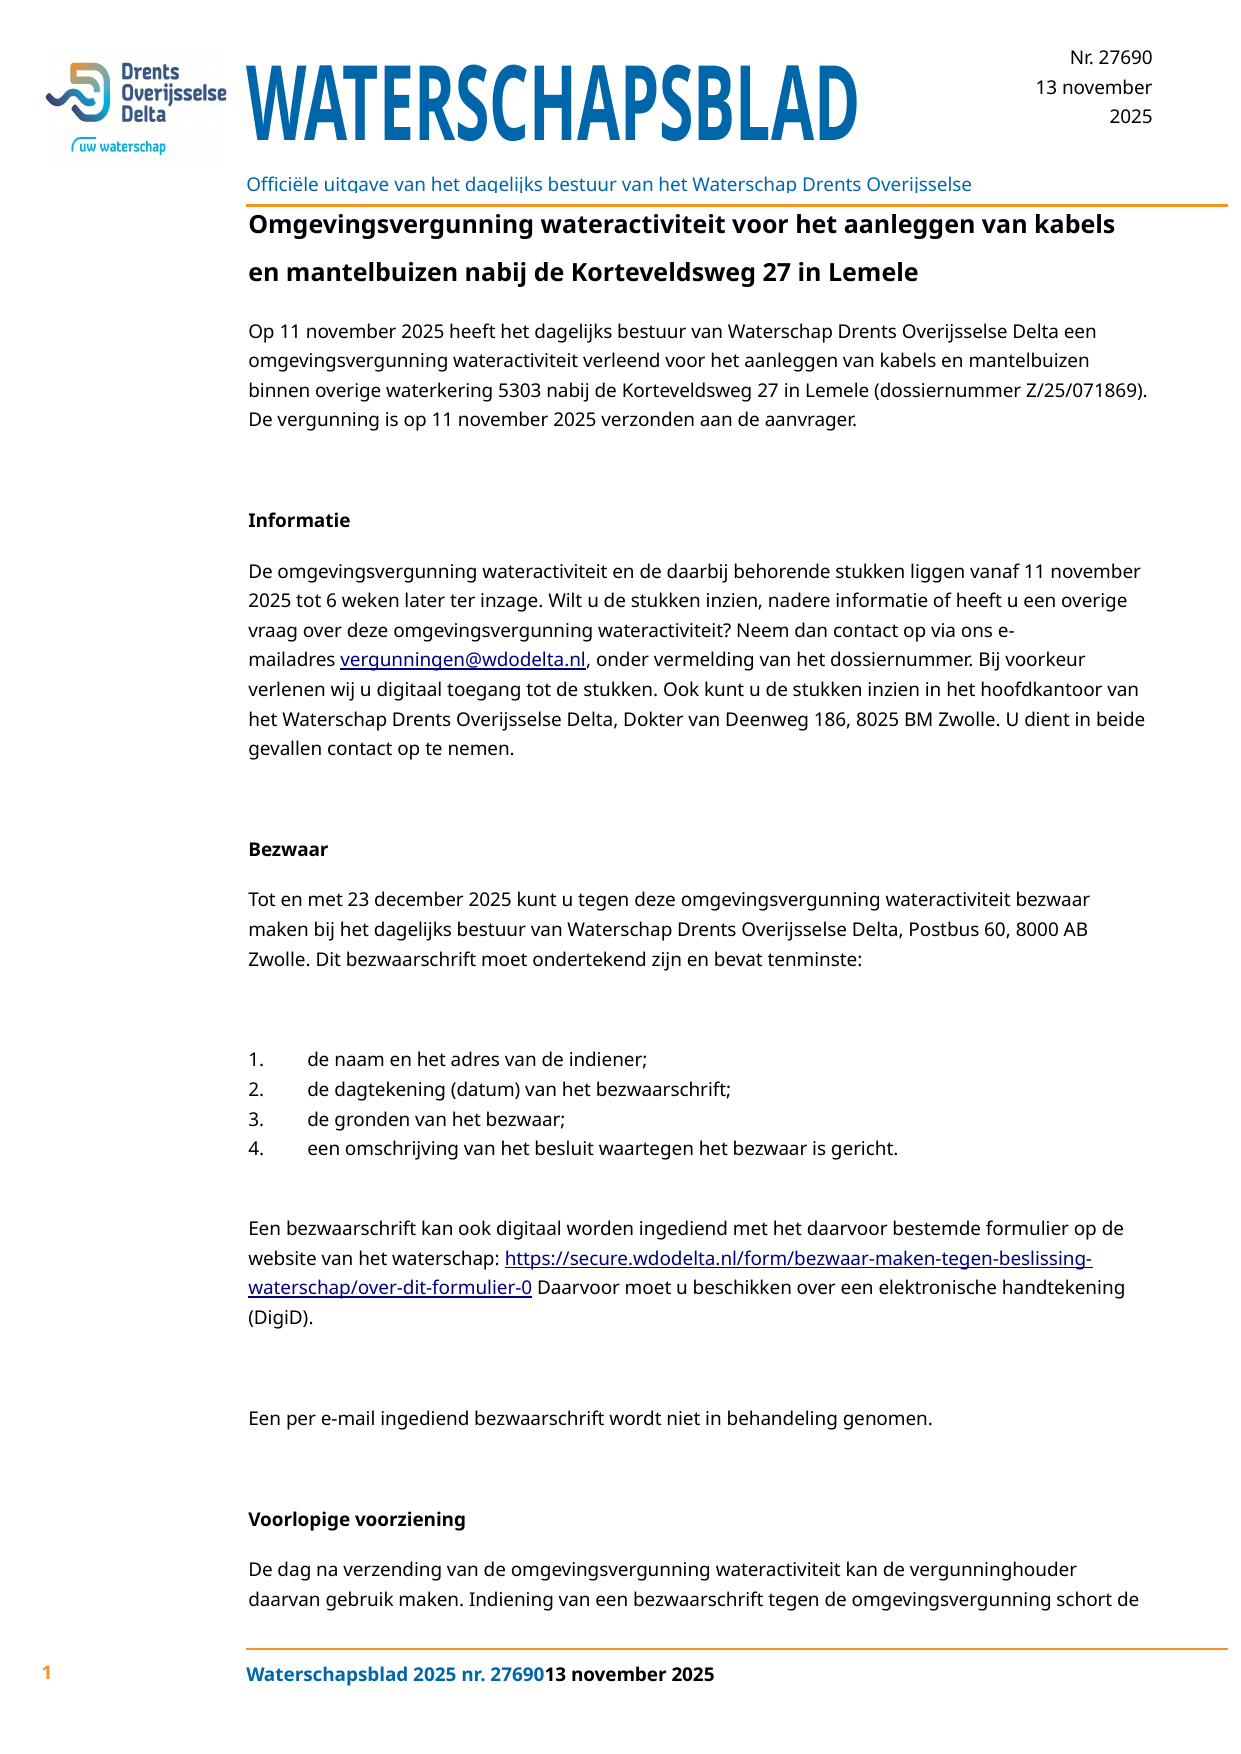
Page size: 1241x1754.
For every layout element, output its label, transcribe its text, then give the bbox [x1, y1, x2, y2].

list de naam en het adres van de indiener; [248, 1047, 1152, 1072]
picture [41, 47, 231, 172]
text De dag na verzending van de omgevingsvergunning wateractiviteit kan de vergunninghouder daarvan gebruik maken. Indiening van een bezwaarschrift tegen de omgevingsvergunning schort de [248, 1556, 1152, 1612]
text Voorlopige voorziening [248, 1506, 1152, 1532]
text Bezwaar [248, 836, 1152, 862]
list een omschrijving van het besluit waartegen het bezwaar is gericht. [248, 1135, 1152, 1161]
text Tot en met 23 december 2025 kunt u tegen deze omgevingsvergunning wateractiviteit bezwaar maken bij het dagelijks bestuur van Waterschap Drents Overijsselse Delta, Postbus 60, 8000 AB Zwolle. Dit bezwaarschrift moet ondertekend zijn en bevat tenminste: [248, 887, 1152, 972]
text Informatie [248, 507, 1152, 533]
text Op 11 november 2025 heeft het dagelijks bestuur van Waterschap Drents Overijsselse Delta een omgevingsvergunning wateractiviteit verleend voor het aanleggen van kabels en mantelbuizen binnen overige waterkering 5303 nabij de Korteveldsweg 27 in Lemele (dossiernummer Z/25/071869). De vergunning is op 11 november 2025 verzonden aan de aanvrager. [248, 318, 1152, 432]
text De omgevingsvergunning wateractiviteit en de daarbij behorende stukken liggen vanaf 11 november 2025 tot 6 weken later ter inzage. Wilt u de stukken inzien, nadere informatie of heeft u een overige vraag over deze omgevingsvergunning wateractiviteit? Neem dan contact op via ons e-mailadres vergunningen@wdodelta.nl, onder vermelding van het dossiernummer. Bij voorkeur verlenen wij u digitaal toegang tot de stukken. Ook kunt u de stukken inzien in het hoofdkantoor van het Waterschap Drents Overijsselse Delta, Dokter van Deenweg 186, 8025 BM Zwolle. U dient in beide gevallen contact op te nemen. [248, 558, 1152, 761]
list de dagtekening (datum) van het bezwaarschrift; [248, 1076, 1152, 1102]
text Omgevingsvergunning wateractiviteit voor het aanleggen van kabels en mantelbuizen nabij de Korteveldsweg 27 in Lemele [248, 207, 1152, 288]
text Een per e-mail ingediend bezwaarschrift wordt niet in behandeling genomen. [248, 1405, 1152, 1431]
text Een bezwaarschrift kan ook digitaal worden ingediend met het daarvoor bestemde formulier op de website van het waterschap: https://secure.wdodelta.nl/form/bezwaar-maken-tegen-beslissing-waterschap/over-dit-formulier-0 Daarvoor moet u beschikken over een elektronische handtekening (DigiD). [248, 1215, 1152, 1330]
list de gronden van het bezwaar; [248, 1106, 1152, 1132]
